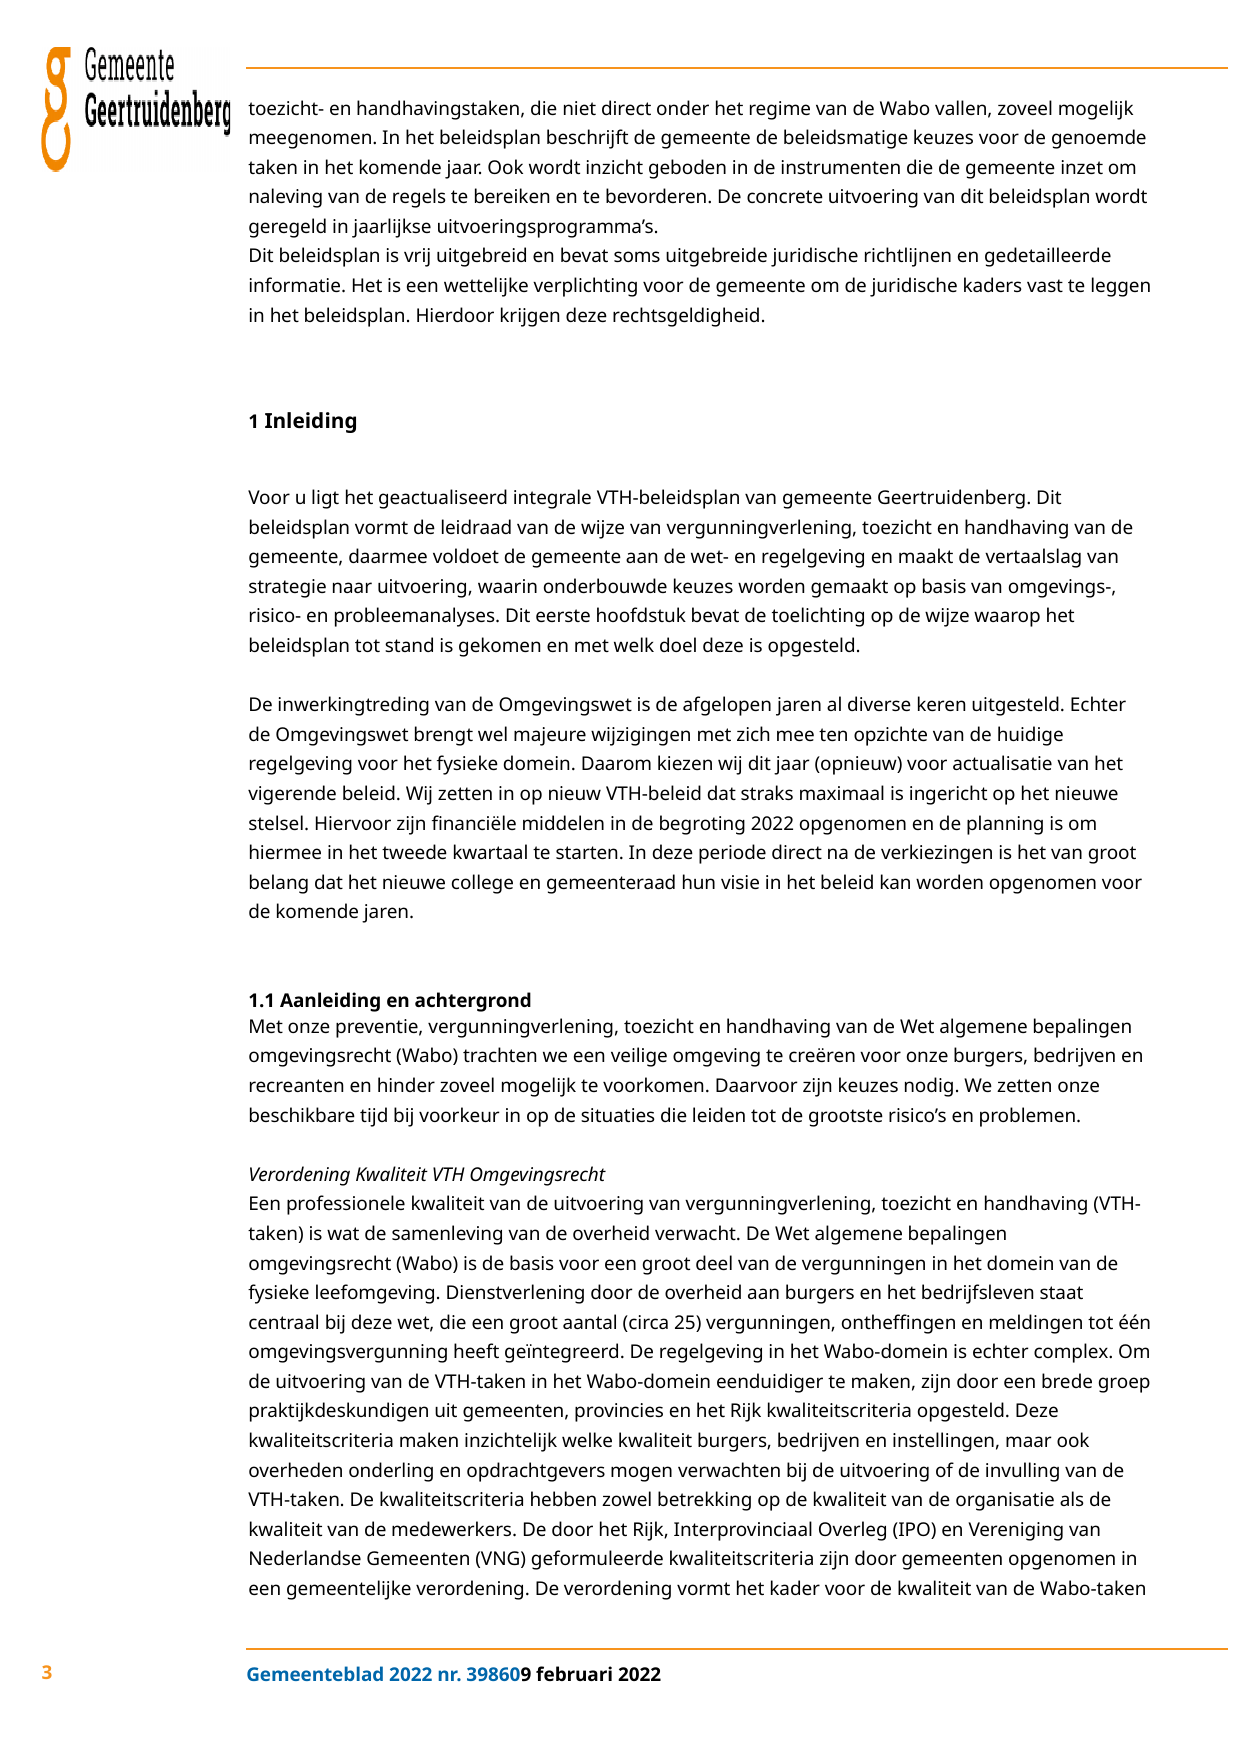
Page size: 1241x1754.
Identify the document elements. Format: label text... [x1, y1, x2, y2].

text De inwerkingtreding van de Omgevingswet is de afgelopen jaren al diverse keren uitgesteld. Echter de Omgevingswet brengt wel majeure wijzigingen met zich mee ten opzichte van de huidige regelgeving voor het fysieke domein. Daarom kiezen wij dit jaar (opnieuw) voor actualisatie van het vigerende beleid. Wij zetten in op nieuw VTH-beleid dat straks maximaal is ingericht op het nieuwe stelsel. Hiervoor zijn financiële middelen in de begroting 2022 opgenomen en de planning is om hiermee in het tweede kwartaal te starten. In deze periode direct na de verkiezingen is het van groot belang dat het nieuwe college en gemeenteraad hun visie in het beleid kan worden opgenomen voor de komende jaren. [248, 691, 1152, 924]
text Met onze preventie, vergunningverlening, toezicht en handhaving van de Wet algemene bepalingen omgevingsrecht (Wabo) trachten we een veilige omgeving te creëren voor onze burgers, bedrijven en recreanten en hinder zoveel mogelijk te voorkomen. Daarvoor zijn keuzes nodig. We zetten onze beschikbare tijd bij voorkeur in op de situaties die leiden tot de grootste risico’s en problemen. [248, 1013, 1152, 1127]
text toezicht- en handhavingstaken, die niet direct onder het regime van de Wabo vallen, zoveel mogelijk meegenomen. In het beleidsplan beschrijft de gemeente de beleidsmatige keuzes voor de genoemde taken in het komende jaar. Ook wordt inzicht geboden in de instrumenten die de gemeente inzet om naleving van de regels te bereiken en te bevorderen. De concrete uitvoering van dit beleidsplan wordt geregeld in jaarlijkse uitvoeringsprogramma’s. [248, 95, 1152, 239]
text Dit beleidsplan is vrij uitgebreid en bevat soms uitgebreide juridische richtlijnen en gedetailleerde informatie. Het is een wettelijke verplichting voor de gemeente om de juridische kaders vast te leggen in het beleidsplan. Hierdoor krijgen deze rechtsgeldigheid. [248, 243, 1152, 328]
text 1 Inleiding [248, 407, 1152, 435]
text 1.1 Aanleiding en achtergrond [248, 987, 1152, 1013]
text Voor u ligt het geactualiseerd integrale VTH-beleidsplan van gemeente Geertruidenberg. Dit beleidsplan vormt de leidraad van de wijze van vergunningverlening, toezicht en handhaving van de gemeente, daarmee voldoet de gemeente aan de wet- en regelgeving en maakt de vertaalslag van strategie naar uitvoering, waarin onderbouwde keuzes worden gemaakt op basis van omgevings-, risico- en probleemanalyses. Dit eerste hoofdstuk bevat de toelichting op de wijze waarop het beleidsplan tot stand is gekomen en met welk doel deze is opgesteld. [248, 484, 1152, 658]
picture [41, 47, 231, 172]
text Een professionele kwaliteit van de uitvoering van vergunningverlening, toezicht en handhaving (VTH-taken) is wat de samenleving van de overheid verwacht. De Wet algemene bepalingen omgevingsrecht (Wabo) is de basis voor een groot deel van de vergunningen in het domein van de fysieke leefomgeving. Dienstverlening door de overheid aan burgers en het bedrijfsleven staat centraal bij deze wet, die een groot aantal (circa 25) vergunningen, ontheffingen en meldingen tot één omgevingsvergunning heeft geïntegreerd. De regelgeving in het Wabo-domein is echter complex. Om de uitvoering van de VTH-taken in het Wabo-domein eenduidiger te maken, zijn door een brede groep praktijkdeskundigen uit gemeenten, provincies en het Rijk kwaliteitscriteria opgesteld. Deze kwaliteitscriteria maken inzichtelijk welke kwaliteit burgers, bedrijven en instellingen, maar ook overheden onderling en opdrachtgevers mogen verwachten bij de uitvoering of de invulling van de VTH-taken. De kwaliteitscriteria hebben zowel betrekking op de kwaliteit van de organisatie als de kwaliteit van de medewerkers. De door het Rijk, Interprovinciaal Overleg (IPO) en Vereniging van Nederlandse Gemeenten (VNG) geformuleerde kwaliteitscriteria zijn door gemeenten opgenomen in een gemeentelijke verordening. De verordening vormt het kader voor de kwaliteit van de Wabo-taken [248, 1191, 1152, 1601]
text Verordening Kwaliteit VTH Omgevingsrecht [248, 1161, 1152, 1187]
